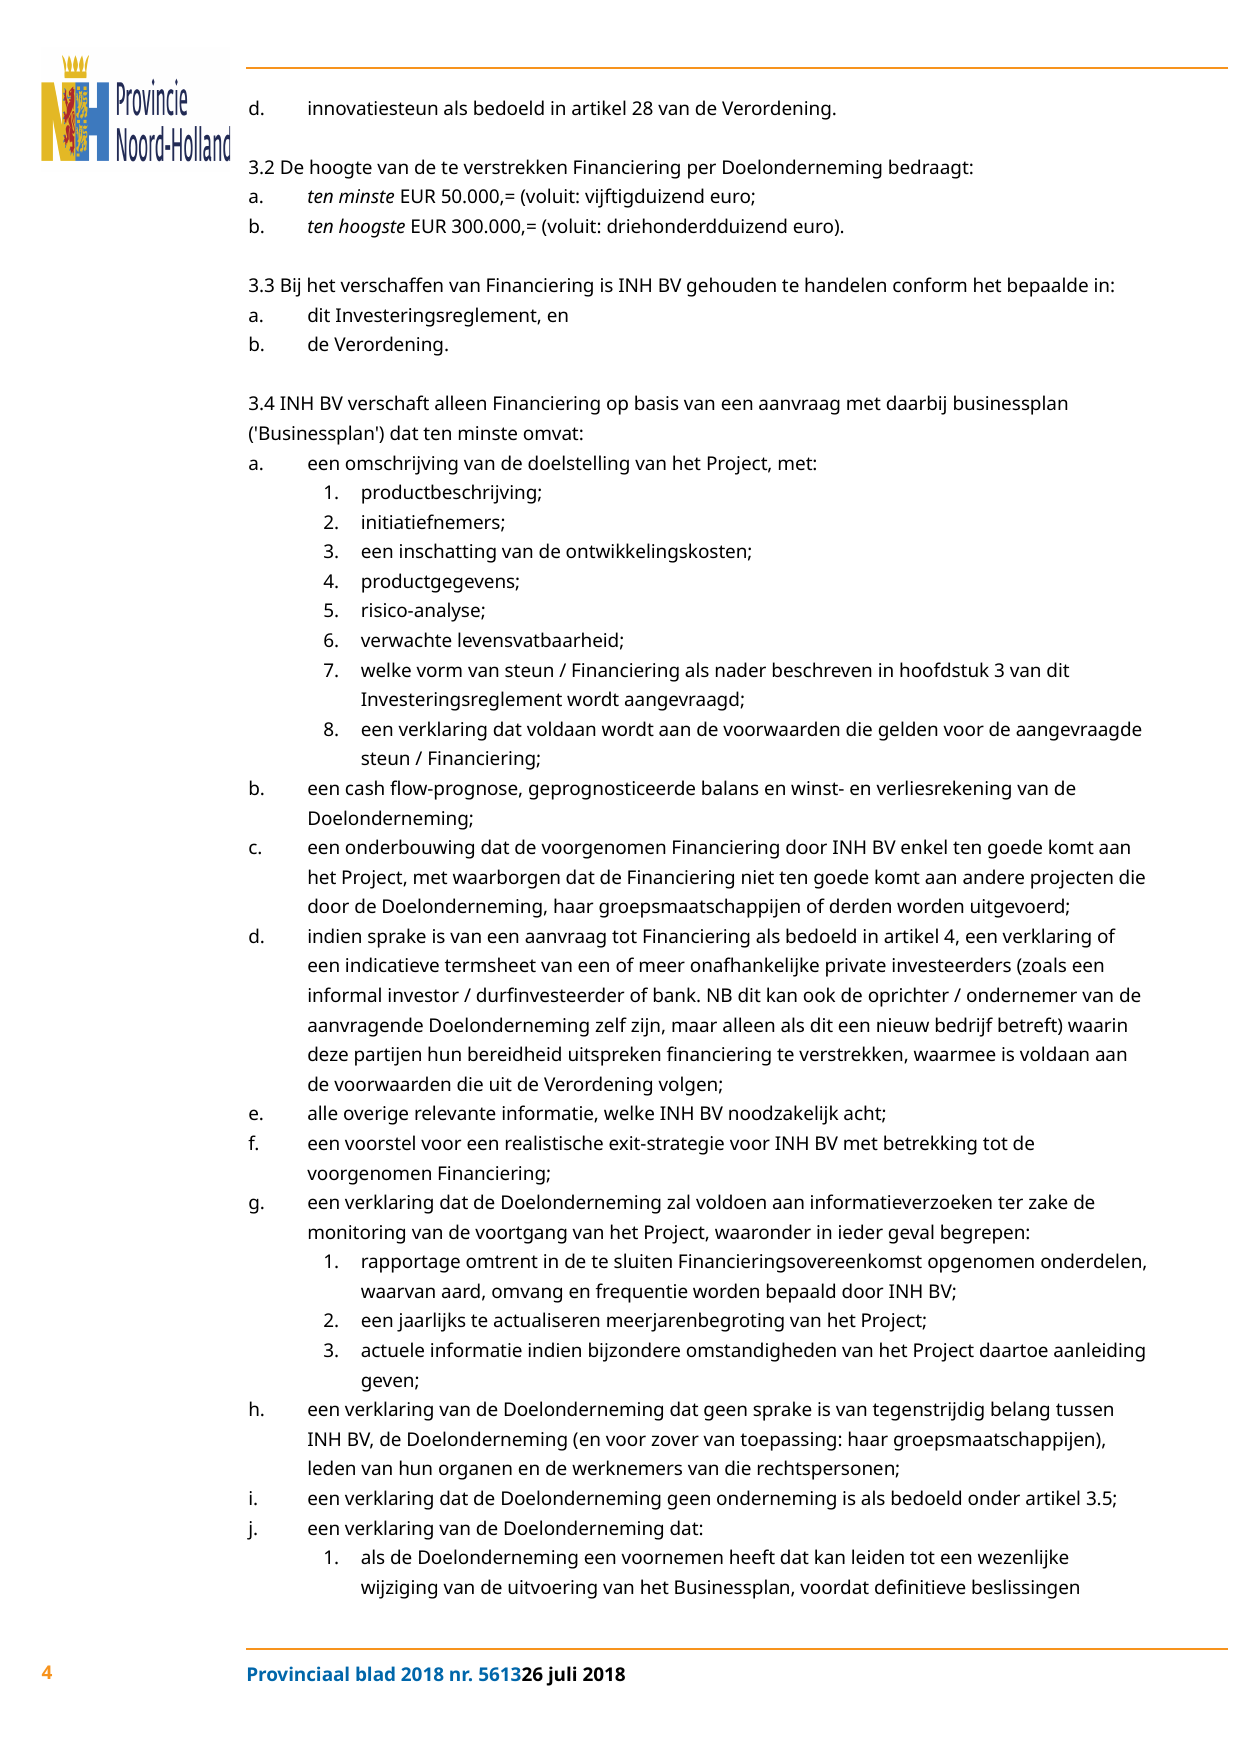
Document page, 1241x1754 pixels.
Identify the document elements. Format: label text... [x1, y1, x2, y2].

list initiatiefnemers; [323, 509, 1152, 535]
text 3.3 Bij het verschaffen van Financiering is INH BV gehouden te handelen conform het bepaalde in: [248, 272, 1152, 298]
list indien sprake is van een aanvraag tot Financiering als bedoeld in artikel 4, een verklaring of een indicatieve termsheet van een of meer onafhankelijke private investeerders (zoals een informal investor / durfinvesteerder of bank. NB dit kan ook de oprichter / ondernemer van de aanvragende Doelonderneming zelf zijn, maar alleen als dit een nieuw bedrijf betreft) waarin deze partijen hun bereidheid uitspreken financiering te verstrekken, waarmee is voldaan aan de voorwaarden die uit de Verordening volgen; [248, 923, 1152, 1097]
list een verklaring van de Doelonderneming dat: [248, 1515, 1152, 1541]
list een verklaring van de Doelonderneming dat geen sprake is van tegenstrijdig belang tussen INH BV, de Doelonderneming (en voor zover van toepassing: haar groepsmaatschappijen), leden van hun organen en de werknemers van die rechtspersonen; [248, 1396, 1152, 1481]
list als de Doelonderneming een voornemen heeft dat kan leiden tot een wezenlijke wijziging van de uitvoering van het Businessplan, voordat definitieve beslissingen [323, 1544, 1152, 1600]
list productgegevens; [323, 568, 1152, 594]
list productbeschrijving; [323, 479, 1152, 505]
text 3.2 De hoogte van de te verstrekken Financiering per Doelonderneming bedraagt: [248, 154, 1152, 180]
list actuele informatie indien bijzondere omstandigheden van het Project daartoe aanleiding geven; [323, 1337, 1152, 1393]
list alle overige relevante informatie, welke INH BV noodzakelijk acht; [248, 1101, 1152, 1126]
list een omschrijving van de doelstelling van het Project, met: [248, 450, 1152, 476]
list een cash flow-prognose, geprognosticeerde balans en winst- en verliesrekening van de Doelonderneming; [248, 775, 1152, 831]
list ten minste EUR 50.000,= (voluit: vijftigduizend euro; [248, 183, 1152, 209]
list de Verordening. [248, 331, 1152, 357]
list een verklaring dat voldaan wordt aan de voorwaarden die gelden voor de aangevraagde steun / Financiering; [323, 716, 1152, 771]
list een verklaring dat de Doelonderneming geen onderneming is als bedoeld onder artikel 3.5; [248, 1485, 1152, 1511]
list een onderbouwing dat de voorgenomen Financiering door INH BV enkel ten goede komt aan het Project, met waarborgen dat de Financiering niet ten goede komt aan andere projecten die door de Doelonderneming, haar groepsmaatschappijen of derden worden uitgevoerd; [248, 834, 1152, 919]
list dit Investeringsreglement, en [248, 302, 1152, 328]
picture [41, 47, 231, 172]
list rapportage omtrent in de te sluiten Financieringsovereenkomst opgenomen onderdelen, waarvan aard, omvang en frequentie worden bepaald door INH BV; [323, 1248, 1152, 1304]
list risico-analyse; [323, 598, 1152, 623]
list een verklaring dat de Doelonderneming zal voldoen aan informatieverzoeken ter zake de monitoring van de voortgang van het Project, waaronder in ieder geval begrepen: [248, 1189, 1152, 1245]
text 3.4 INH BV verschaft alleen Financiering op basis van een aanvraag met daarbij businessplan ('Businessplan') dat ten minste omvat: [248, 391, 1152, 446]
list een inschatting van de ontwikkelingskosten; [323, 538, 1152, 564]
list welke vorm van steun / Financiering als nader beschreven in hoofdstuk 3 van dit Investeringsreglement wordt aangevraagd; [323, 657, 1152, 712]
list een jaarlijks te actualiseren meerjarenbegroting van het Project; [323, 1308, 1152, 1333]
list innovatiesteun als bedoeld in artikel 28 van de Verordening. [248, 95, 1152, 121]
list een voorstel voor een realistische exit-strategie voor INH BV met betrekking tot de voorgenomen Financiering; [248, 1130, 1152, 1186]
list verwachte levensvatbaarheid; [323, 627, 1152, 653]
list ten hoogste EUR 300.000,= (voluit: driehonderdduizend euro). [248, 213, 1152, 239]
